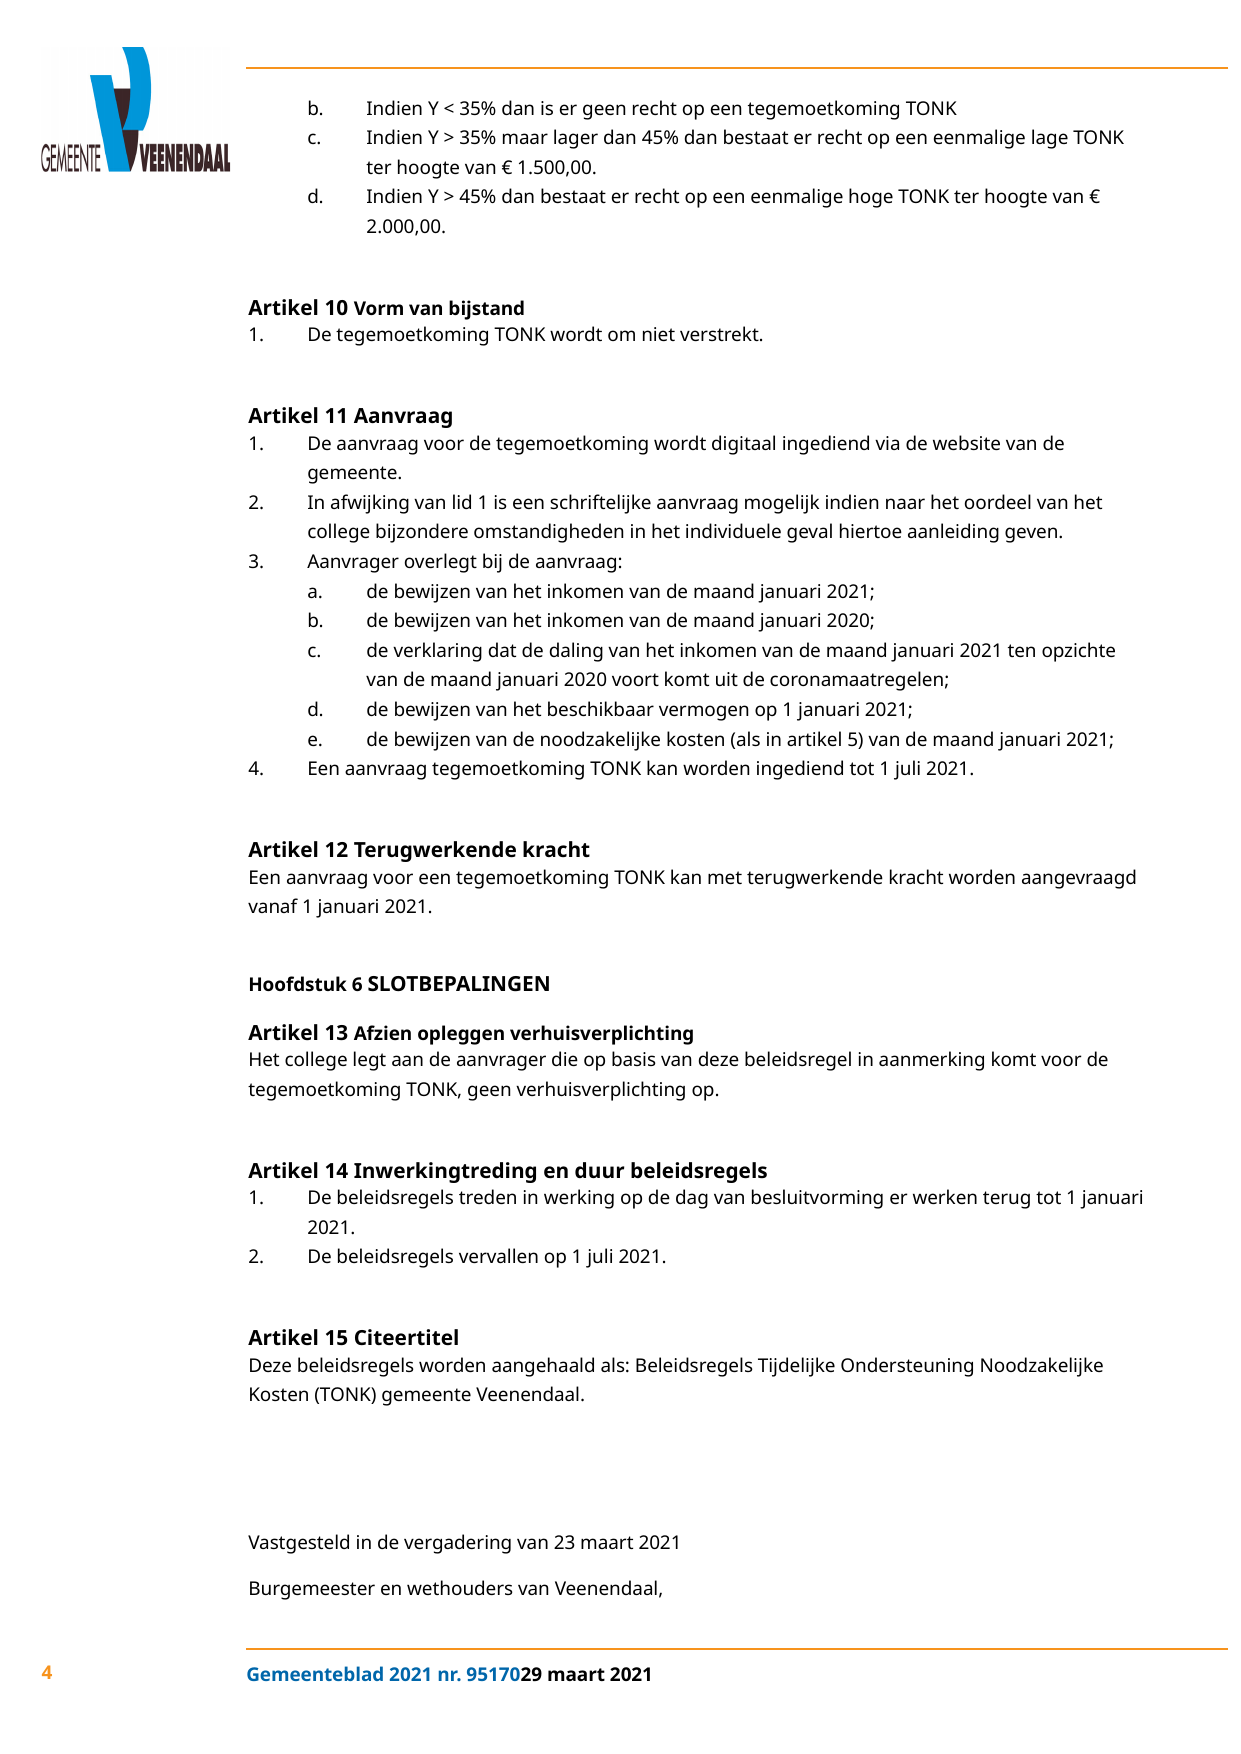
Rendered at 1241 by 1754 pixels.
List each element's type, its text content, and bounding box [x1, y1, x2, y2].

text Artikel 14 Inwerkingtreding en duur beleidsregels [248, 1156, 1152, 1184]
list In afwijking van lid 1 is een schriftelijke aanvraag mogelijk indien naar het oordeel van het college bijzondere omstandigheden in het individuele geval hiertoe aanleiding geven. [248, 489, 1152, 544]
list de bewijzen van het inkomen van de maand januari 2020; [307, 607, 1152, 633]
text Burgemeester en wethouders van Veenendaal, [248, 1575, 1152, 1601]
list De tegemoetkoming TONK wordt om niet verstrekt. [248, 322, 1152, 347]
text Hoofdstuk 6 SLOTBEPALINGEN [248, 969, 1152, 997]
list Aanvrager overlegt bij de aanvraag: [248, 548, 1152, 574]
text Het college legt aan de aanvrager die op basis van deze beleidsregel in aanmerking komt voor de tegemoetkoming TONK, geen verhuisverplichting op. [248, 1046, 1152, 1102]
text Vastgesteld in de vergadering van 23 maart 2021 [248, 1529, 1152, 1555]
list de bewijzen van het inkomen van de maand januari 2021; [307, 578, 1152, 604]
list de verklaring dat de daling van het inkomen van de maand januari 2021 ten opzichte van de maand januari 2020 voort komt uit de coronamaatregelen; [307, 637, 1152, 692]
text Een aanvraag voor een tegemoetkoming TONK kan met terugwerkende kracht worden aangevraagd vanaf 1 januari 2021. [248, 864, 1152, 919]
list Een aanvraag tegemoetkoming TONK kan worden ingediend tot 1 juli 2021. [248, 755, 1152, 781]
list de bewijzen van het beschikbaar vermogen op 1 januari 2021; [307, 696, 1152, 722]
list De beleidsregels vervallen op 1 juli 2021. [248, 1243, 1152, 1269]
text Deze beleidsregels worden aangehaald als: Beleidsregels Tijdelijke Ondersteuning Noodzakelijke Kosten (TONK) gemeente Veenendaal. [248, 1352, 1152, 1407]
list Indien Y < 35% dan is er geen recht op een tegemoetkoming TONK [307, 95, 1152, 121]
text Artikel 11 Aanvraag [248, 402, 1152, 430]
text Artikel 13 Afzien opleggen verhuisverplichting [248, 1018, 1152, 1046]
list De aanvraag voor de tegemoetkoming wordt digitaal ingediend via de website van de gemeente. [248, 430, 1152, 485]
picture [123, 47, 231, 172]
text Artikel 15 Citeertitel [248, 1323, 1152, 1352]
text Artikel 12 Terugwerkende kracht [248, 835, 1152, 864]
list Indien Y > 45% dan bestaat er recht op een eenmalige hoge TONK ter hoogte van € 2.000,00. [307, 183, 1152, 239]
picture [41, 47, 130, 172]
list Indien Y > 35% maar lager dan 45% dan bestaat er recht op een eenmalige lage TONK ter hoogte van € 1.500,00. [307, 124, 1152, 180]
list de bewijzen van de noodzakelijke kosten (als in artikel 5) van de maand januari 2021; [307, 726, 1152, 752]
list De beleidsregels treden in werking op de dag van besluitvorming er werken terug tot 1 januari 2021. [248, 1184, 1152, 1240]
text Artikel 10 Vorm van bijstand [248, 293, 1152, 322]
